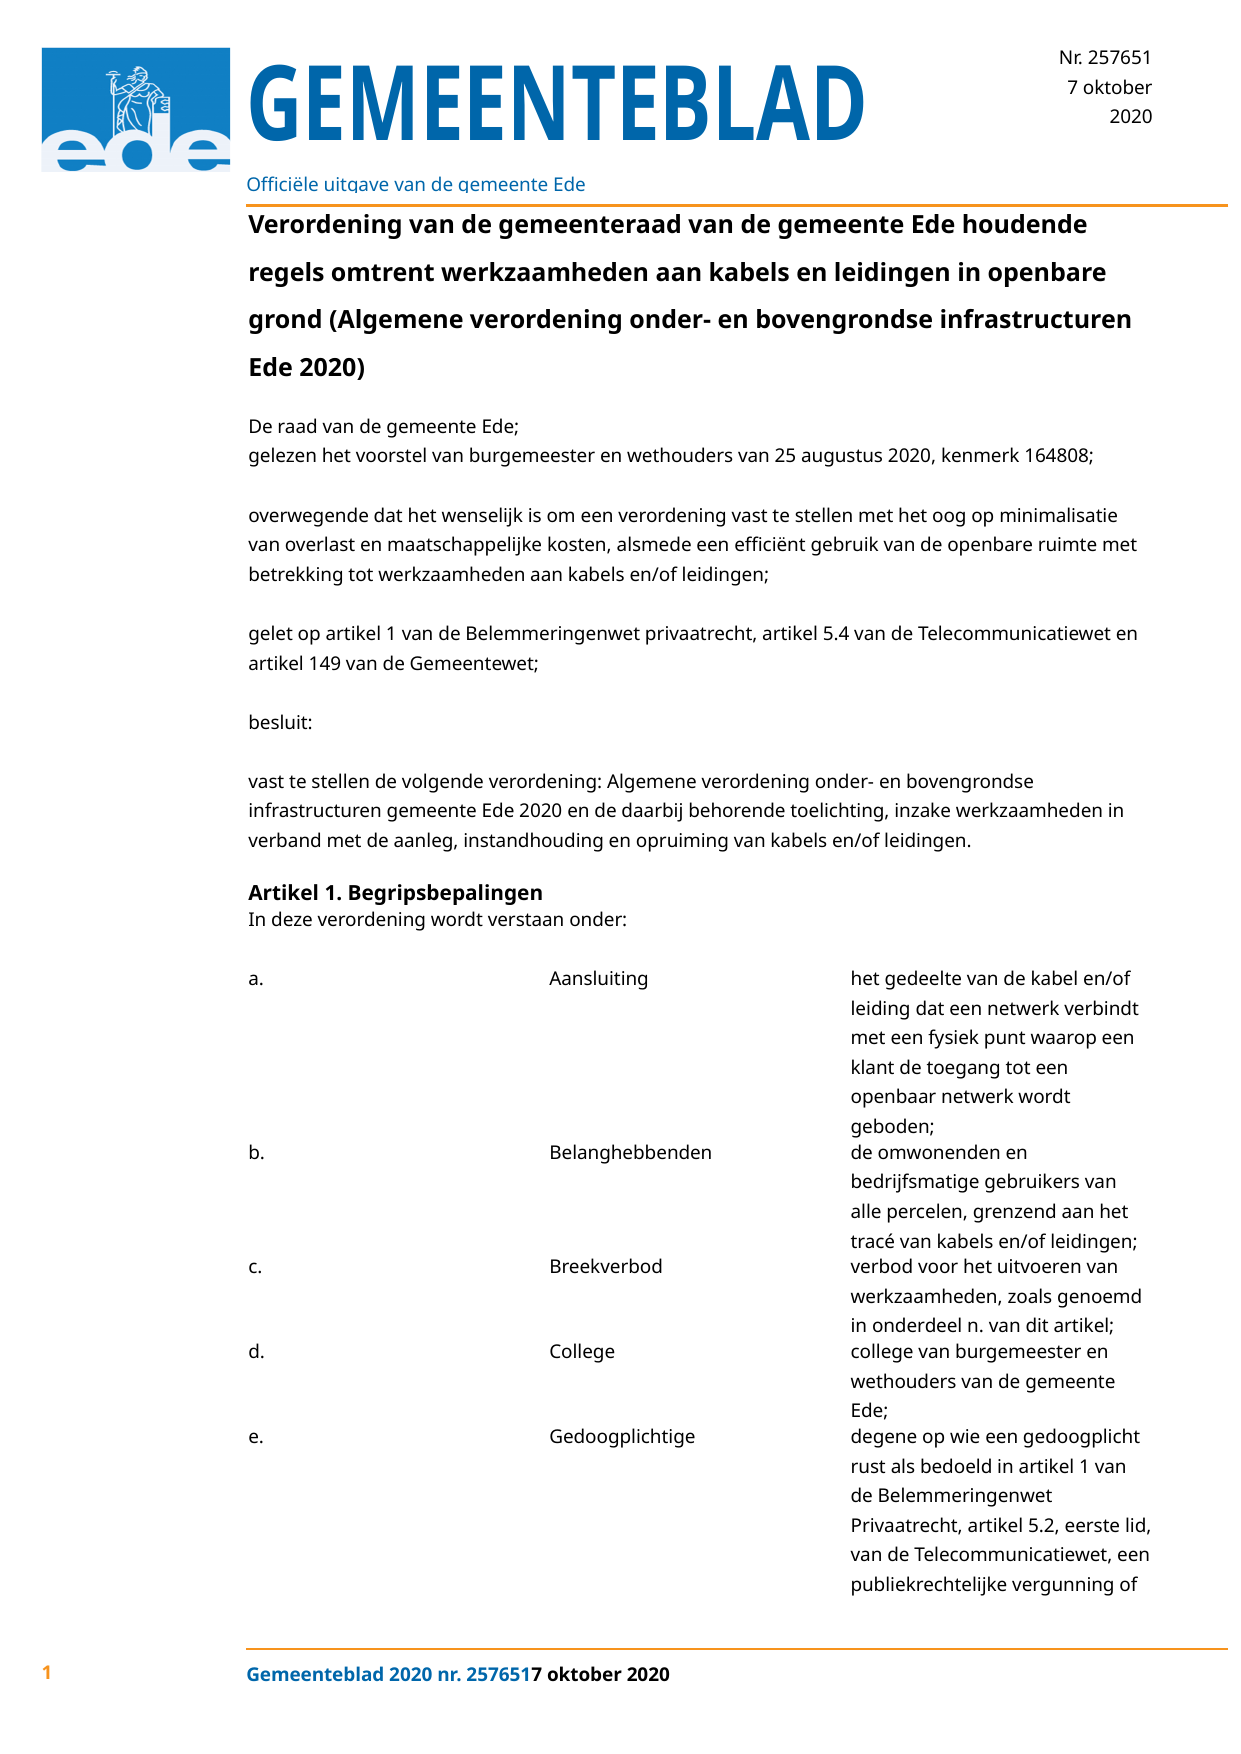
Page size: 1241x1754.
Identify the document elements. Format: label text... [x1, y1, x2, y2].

table_cell Belanghebbenden [549, 1139, 850, 1253]
table_cell Gedoogplichtige [549, 1423, 850, 1597]
text gelezen het voorstel van burgemeester en wethouders van 25 augustus 2020, kenmerk 164808; [248, 443, 1152, 468]
table_cell c. [248, 1254, 549, 1338]
text overwegende dat het wenselijk is om een verordening vast te stellen met het oog op minimalisatie van overlast en maatschappelijke kosten, alsmede een efficiënt gebruik van de openbare ruimte met betrekking tot werkzaamheden aan kabels en/of leidingen; [248, 502, 1152, 587]
table_header Aansluiting [549, 965, 850, 1139]
text Verordening van de gemeenteraad van de gemeente Ede houdende regels omtrent werkzaamheden aan kabels en leidingen in openbare grond (Algemene verordening onder- en bovengrondse infrastructuren Ede 2020) [248, 207, 1152, 384]
table_cell college van burgemeester en wethouders van de gemeente Ede; [850, 1339, 1152, 1423]
text De raad van de gemeente Ede; [248, 413, 1152, 439]
text In deze verordening wordt verstaan onder: [248, 906, 1152, 932]
text gelet op artikel 1 van de Belemmeringenwet privaatrecht, artikel 5.4 van de Telecommunicatiewet en artikel 149 van de Gemeentewet; [248, 620, 1152, 676]
table_header a. [248, 965, 549, 1139]
table_cell Breekverbod [549, 1254, 850, 1338]
table_cell degene op wie een gedoogplicht rust als bedoeld in artikel 1 van de Belemmeringenwet Privaatrecht, artikel 5.2, eerste lid, van de Telecommunicatiewet, een publiekrechtelijke vergunning of [850, 1423, 1152, 1597]
text Artikel 1. Begripsbepalingen [248, 878, 1152, 906]
table_cell d. [248, 1339, 549, 1423]
table_cell de omwonenden en bedrijfsmatige gebruikers van alle percelen, grenzend aan het tracé van kabels en/of leidingen; [850, 1139, 1152, 1253]
table_cell verbod voor het uitvoeren van werkzaamheden, zoals genoemd in onderdeel n. van dit artikel; [850, 1254, 1152, 1338]
text vast te stellen de volgende verordening: Algemene verordening onder- en bovengrondse infrastructuren gemeente Ede 2020 en de daarbij behorende toelichting, inzake werkzaamheden in verband met de aanleg, instandhouding en opruiming van kabels en/of leidingen. [248, 768, 1152, 853]
table_header het gedeelte van de kabel en/of leiding dat een netwerk verbindt met een fysiek punt waarop een klant de toegang tot een openbaar netwerk wordt geboden; [850, 965, 1152, 1139]
picture [41, 47, 231, 172]
table_cell b. [248, 1139, 549, 1253]
text besluit: [248, 709, 1152, 735]
table_cell College [549, 1339, 850, 1423]
table_cell e. [248, 1423, 549, 1597]
